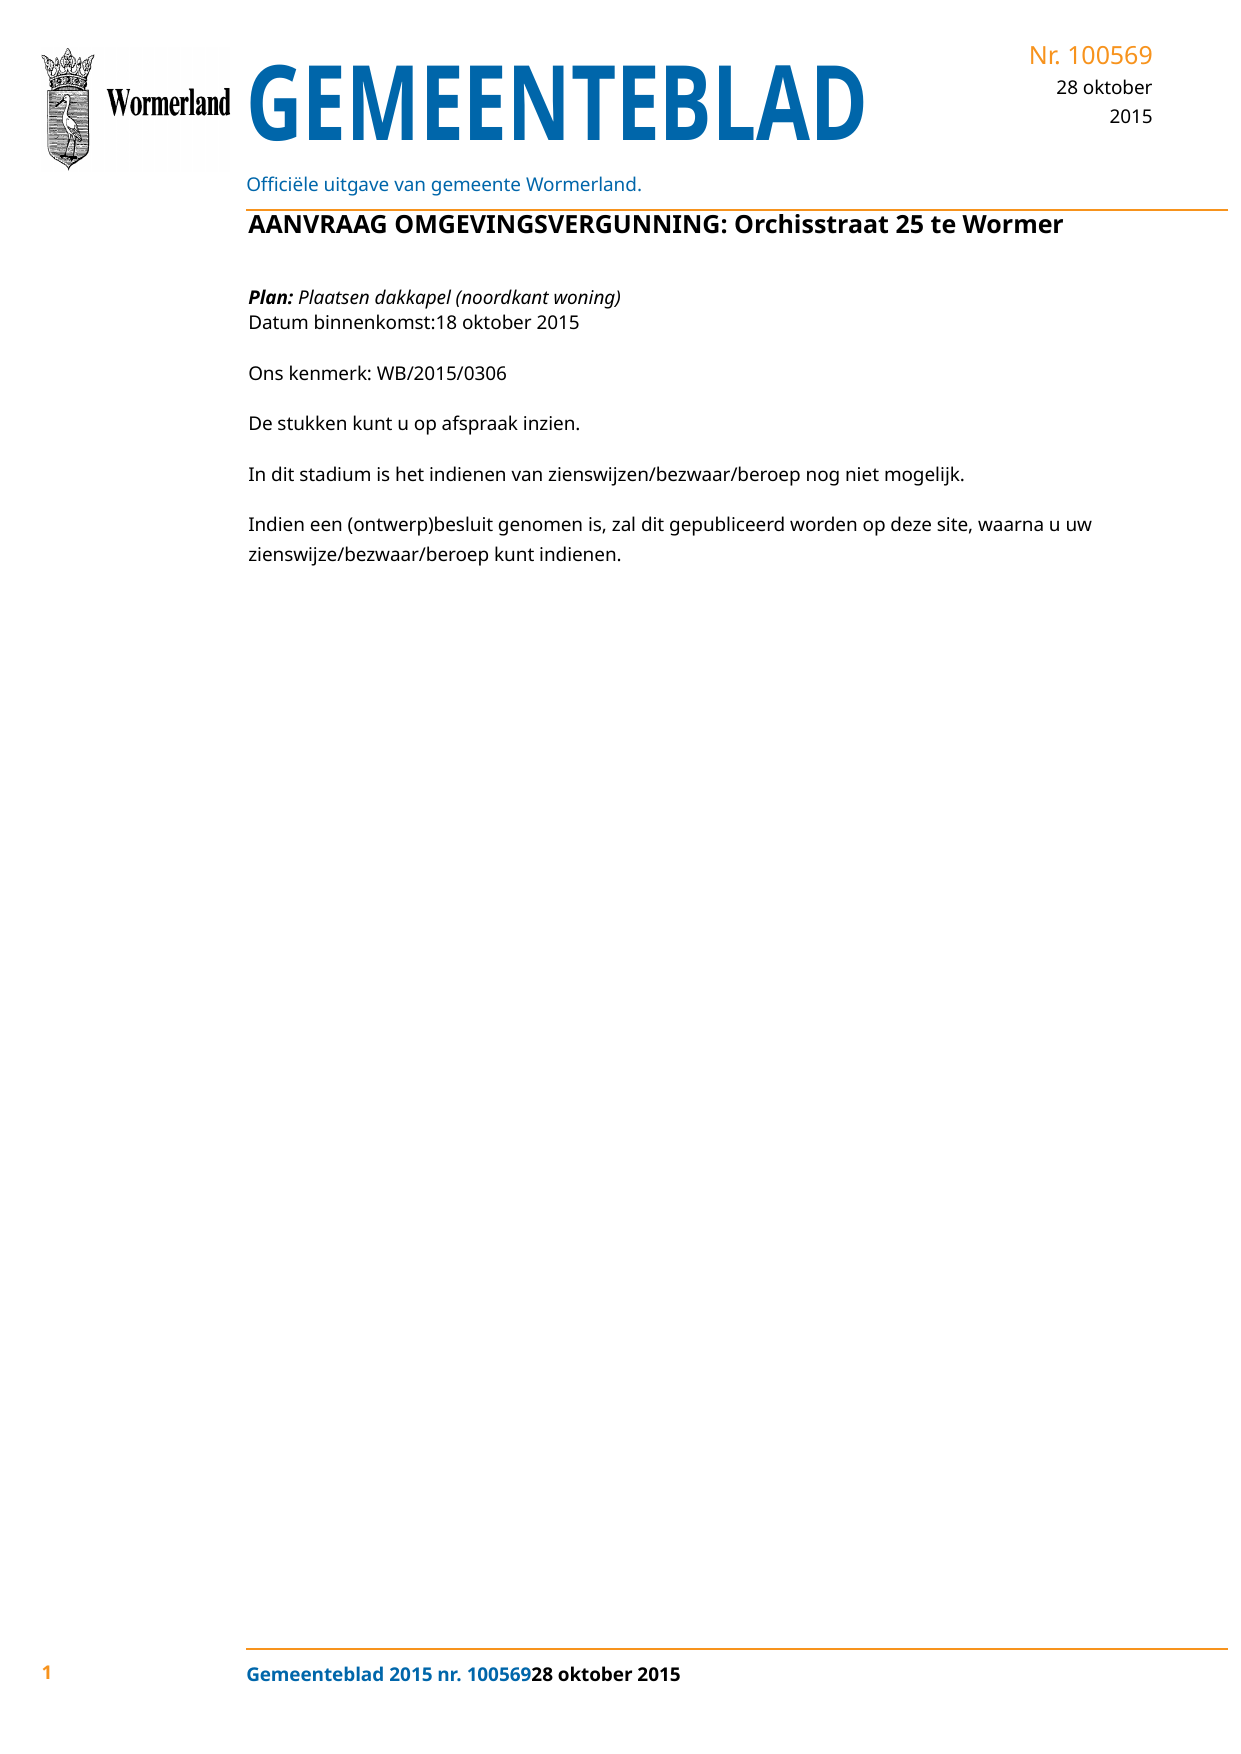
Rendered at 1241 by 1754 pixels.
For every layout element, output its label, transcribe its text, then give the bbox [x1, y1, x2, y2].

text Plan: Plaatsen dakkapel (noordkant woning) [248, 284, 1152, 309]
text AANVRAAG OMGEVINGSVERGUNNING: Orchisstraat 25 te Wormer [248, 211, 1152, 241]
text In dit stadium is het indienen van zienswijzen/bezwaar/beroep nog niet mogelijk. [248, 461, 1152, 487]
text Indien een (ontwerp)besluit genomen is, zal dit gepubliceerd worden op deze site, waarna u uw zienswijze/bezwaar/beroep kunt indienen. [248, 511, 1152, 567]
text Datum binnenkomst:18 oktober 2015 [248, 309, 1152, 335]
text De stukken kunt u op afspraak inzien. [248, 410, 1152, 436]
text Ons kenmerk: WB/2015/0306 [248, 360, 1152, 386]
picture [41, 47, 231, 172]
